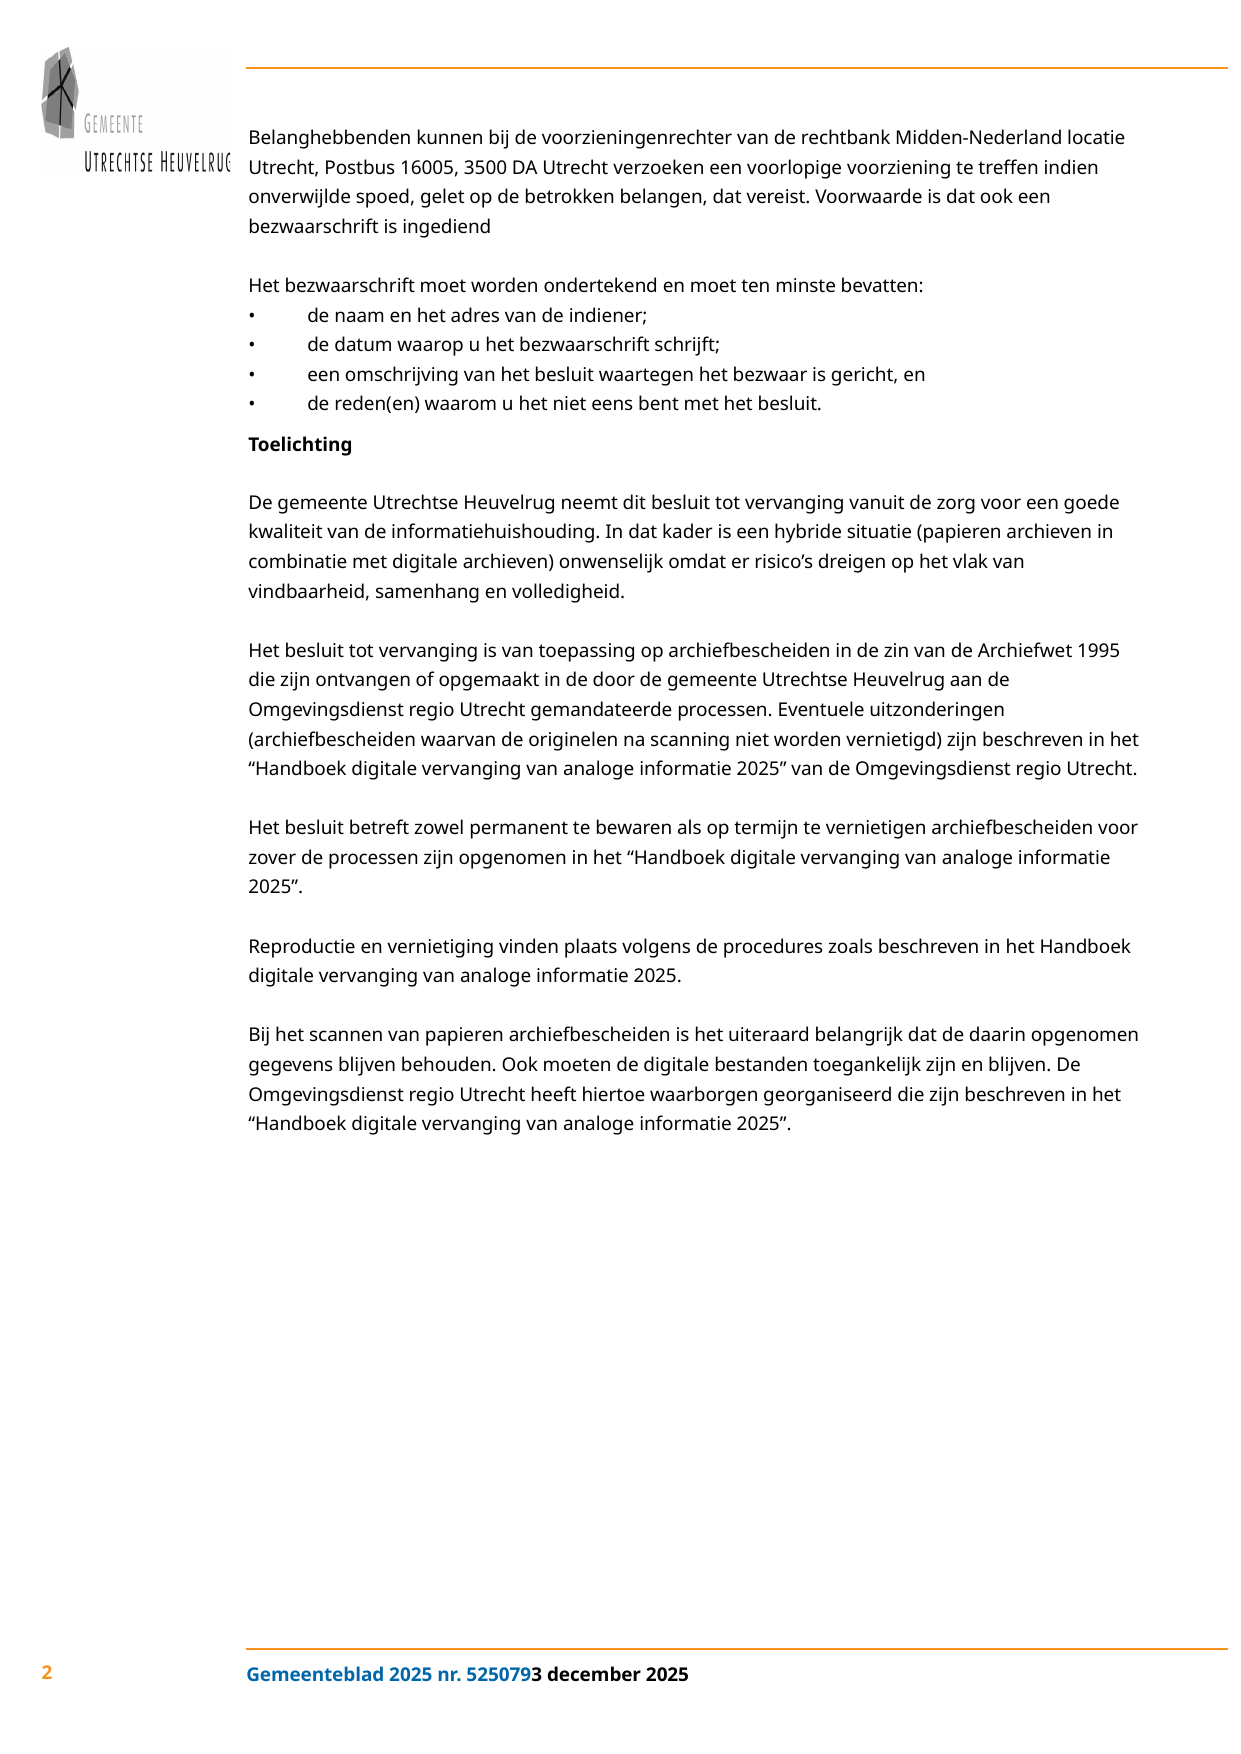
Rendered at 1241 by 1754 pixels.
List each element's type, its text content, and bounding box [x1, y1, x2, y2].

text Het besluit betreft zowel permanent te bewaren als op termijn te vernietigen archiefbescheiden voor zover de processen zijn opgenomen in het “Handboek digitale vervanging van analoge informatie 2025”. [248, 814, 1152, 899]
picture [41, 47, 231, 172]
text De gemeente Utrechtse Heuvelrug neemt dit besluit tot vervanging vanuit de zorg voor een goede kwaliteit van de informatiehuishouding. In dat kader is een hybride situatie (papieren archieven in combinatie met digitale archieven) onwenselijk omdat er risico’s dreigen op het vlak van vindbaarheid, samenhang en volledigheid. [248, 489, 1152, 603]
list de datum waarop u het bezwaarschrift schrijft; [248, 331, 1152, 357]
list de naam en het adres van de indiener; [248, 302, 1152, 328]
text Het besluit tot vervanging is van toepassing op archiefbescheiden in de zin van de Archiefwet 1995 die zijn ontvangen of opgemaakt in de door de gemeente Utrechtse Heuvelrug aan de Omgevingsdienst regio Utrecht gemandateerde processen. Eventuele uitzonderingen (archiefbescheiden waarvan de originelen na scanning niet worden vernietigd) zijn beschreven in het “Handboek digitale vervanging van analoge informatie 2025” van de Omgevingsdienst regio Utrecht. [248, 637, 1152, 781]
text Bij het scannen van papieren archiefbescheiden is het uiteraard belangrijk dat de daarin opgenomen gegevens blijven behouden. Ook moeten de digitale bestanden toegankelijk zijn en blijven. De Omgevingsdienst regio Utrecht heeft hiertoe waarborgen georganiseerd die zijn beschreven in het “Handboek digitale vervanging van analoge informatie 2025”. [248, 1022, 1152, 1136]
text Het bezwaarschrift moet worden ondertekend en moet ten minste bevatten: [248, 272, 1152, 298]
text Reproductie en vernietiging vinden plaats volgens de procedures zoals beschreven in het Handboek digitale vervanging van analoge informatie 2025. [248, 933, 1152, 988]
list de reden(en) waarom u het niet eens bent met het besluit. [248, 391, 1152, 416]
list een omschrijving van het besluit waartegen het bezwaar is gericht, en [248, 361, 1152, 387]
text Belanghebbenden kunnen bij de voorzieningenrechter van de rechtbank Midden-Nederland locatie Utrecht, Postbus 16005, 3500 DA Utrecht verzoeken een voorlopige voorziening te treffen indien onverwijlde spoed, gelet op de betrokken belangen, dat vereist. Voorwaarde is dat ook een bezwaarschrift is ingediend [248, 124, 1152, 239]
text Toelichting [248, 420, 1152, 460]
